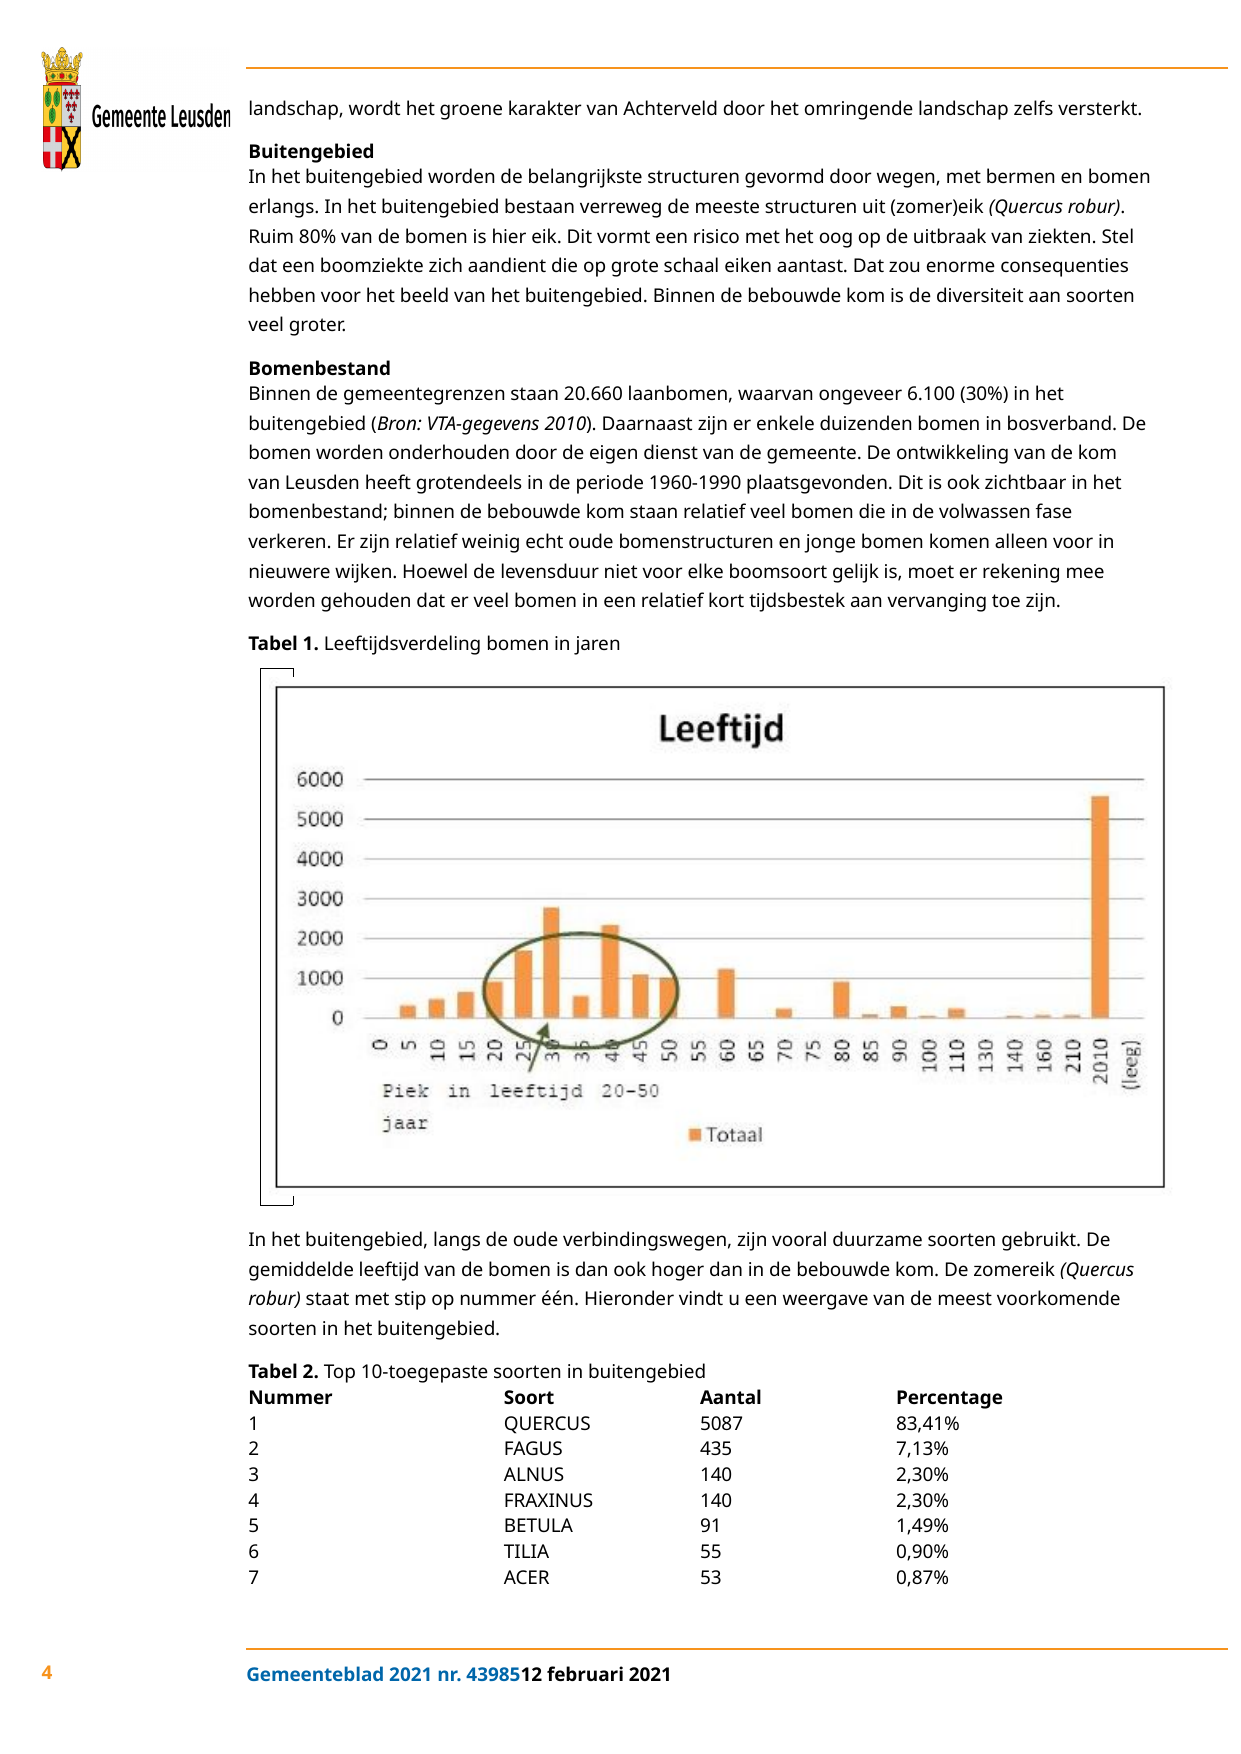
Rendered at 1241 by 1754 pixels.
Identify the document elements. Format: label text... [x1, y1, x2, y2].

table_cell 1 [248, 1410, 504, 1435]
table_cell FAGUS [504, 1435, 700, 1461]
table_cell ACER [504, 1564, 700, 1590]
table_header Nummer [248, 1384, 504, 1410]
table_cell 7,13% [896, 1435, 1152, 1461]
text In het buitengebied worden de belangrijkste structuren gevormd door wegen, met bermen en bomen erlangs. In het buitengebied bestaan verreweg de meeste structuren uit (zomer)eik (Quercus robur). Ruim 80% van de bomen is hier eik. Dit vormt een risico met het oog op de uitbraak van ziekten. Stel dat een boomziekte zich aandient die op grote schaal eiken aantast. Dat zou enorme consequenties hebben voor het beeld van het buitengebied. Binnen de bebouwde kom is de diversiteit aan soorten veel groter. [248, 164, 1152, 337]
table_cell 2,30% [896, 1461, 1152, 1487]
text Tabel 1. Leeftijdsverdeling bomen in jaren [248, 631, 1152, 656]
table_cell 53 [700, 1564, 896, 1590]
table_header Aantal [700, 1384, 896, 1410]
text Tabel 2. Top 10-toegepaste soorten in buitengebied [248, 1358, 1152, 1384]
table_cell 2,30% [896, 1487, 1152, 1513]
table_cell 140 [700, 1461, 896, 1487]
table_cell 140 [700, 1487, 896, 1513]
table_header Percentage [896, 1384, 1152, 1410]
text Binnen de gemeentegrenzen staan 20.660 laanbomen, waarvan ongeveer 6.100 (30%) in het buitengebied (Bron: VTA-gegevens 2010). Daarnaast zijn er enkele duizenden bomen in bosverband. De bomen worden onderhouden door de eigen dienst van de gemeente. De ontwikkeling van de kom van Leusden heeft grotendeels in de periode 1960-1990 plaatsgevonden. Dit is ook zichtbaar in het bomenbestand; binnen de bebouwde kom staan relatief veel bomen die in de volwassen fase verkeren. Er zijn relatief weinig echt oude bomenstructuren en jonge bomen komen alleen voor in nieuwere wijken. Hoewel de levensduur niet voor elke boomsoort gelijk is, moet er rekening mee worden gehouden dat er veel bomen in een relatief kort tijdsbestek aan vervanging toe zijn. [248, 380, 1152, 613]
table_cell 4 [248, 1487, 504, 1513]
picture [41, 47, 231, 172]
table_cell 6 [248, 1538, 504, 1564]
table_cell 2 [248, 1435, 504, 1461]
table_cell 5 [248, 1513, 504, 1538]
table_cell 0,87% [896, 1564, 1152, 1590]
table_cell BETULA [504, 1513, 700, 1538]
table_cell 1,49% [896, 1513, 1152, 1538]
table_cell 83,41% [896, 1410, 1152, 1435]
table_cell TILIA [504, 1538, 700, 1564]
table_cell 435 [700, 1435, 896, 1461]
table_header Soort [504, 1384, 700, 1410]
table_cell ALNUS [504, 1461, 700, 1487]
picture [268, 677, 1173, 1196]
table_cell FRAXINUS [504, 1487, 700, 1513]
text landschap, wordt het groene karakter van Achterveld door het omringende landschap zelfs versterkt. [248, 95, 1152, 121]
table_cell 5087 [700, 1410, 896, 1435]
table_cell QUERCUS [504, 1410, 700, 1435]
table_cell 91 [700, 1513, 896, 1538]
table_cell 3 [248, 1461, 504, 1487]
text In het buitengebied, langs de oude verbindingswegen, zijn vooral duurzame soorten gebruikt. De gemiddelde leeftijd van de bomen is dan ook hoger dan in de bebouwde kom. De zomereik (Quercus robur) staat met stip op nummer één. Hieronder vindt u een weergave van de meest voorkomende soorten in het buitengebied. [248, 1226, 1152, 1341]
table_cell 7 [248, 1564, 504, 1590]
table_cell 0,90% [896, 1538, 1152, 1564]
text Buitengebied [248, 138, 1152, 164]
text Bomenbestand [248, 355, 1152, 380]
table_cell 55 [700, 1538, 896, 1564]
